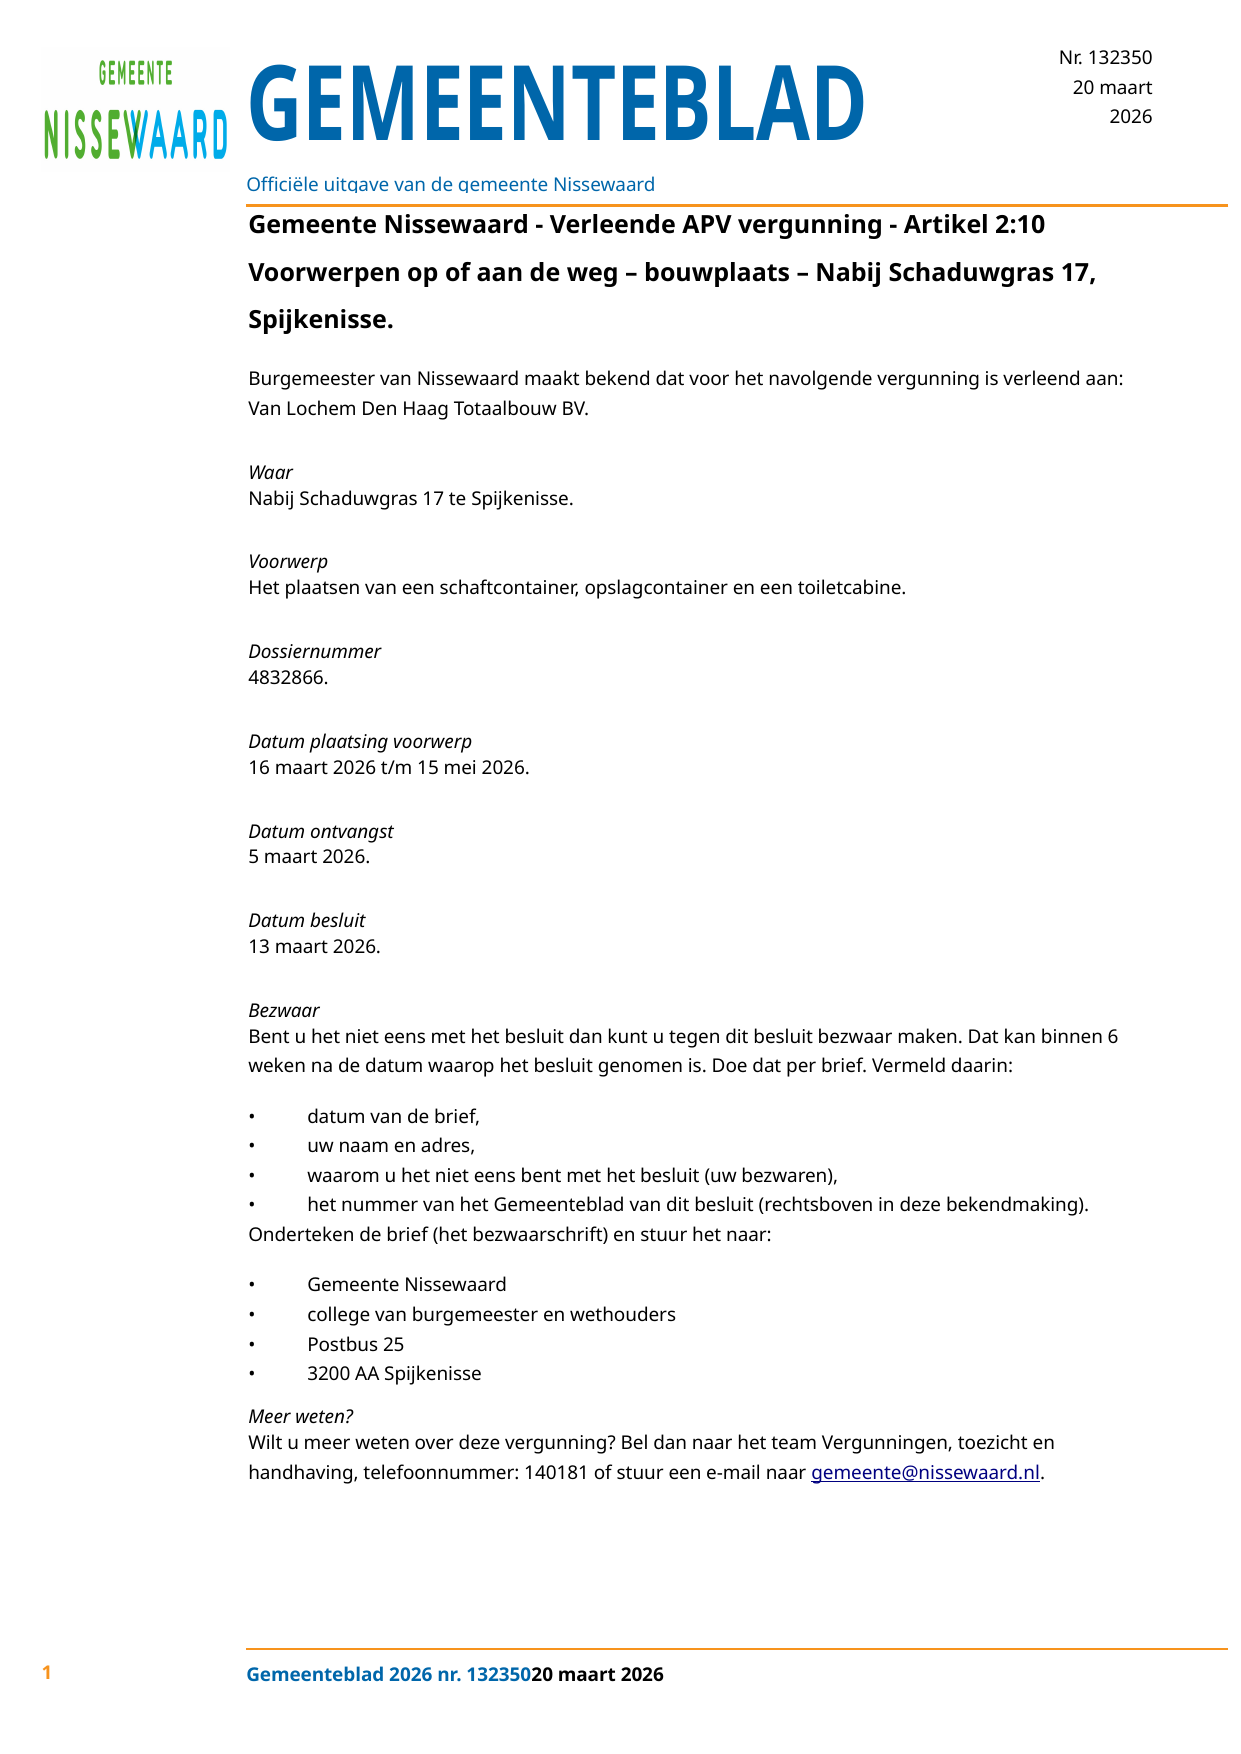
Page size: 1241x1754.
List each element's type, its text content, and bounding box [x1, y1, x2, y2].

text Burgemeester van Nissewaard maakt bekend dat voor het navolgende vergunning is verleend aan: Van Lochem Den Haag Totaalbouw BV. [248, 366, 1152, 421]
list uw naam en adres, [248, 1132, 1152, 1158]
text Voorwerp [248, 549, 1152, 574]
text 13 maart 2026. [248, 933, 1152, 959]
list Postbus 25 [248, 1331, 1152, 1357]
text Nabij Schaduwgras 17 te Spijkenisse. [248, 485, 1152, 511]
text Datum plaatsing voorwerp [248, 728, 1152, 754]
list datum van de brief, [248, 1103, 1152, 1129]
text 5 maart 2026. [248, 843, 1152, 869]
text 16 maart 2026 t/m 15 mei 2026. [248, 754, 1152, 779]
text Datum ontvangst [248, 818, 1152, 843]
text Het plaatsen van een schaftcontainer, opslagcontainer en een toiletcabine. [248, 574, 1152, 600]
list 3200 AA Spijkenisse [248, 1360, 1152, 1386]
text Bezwaar [248, 997, 1152, 1023]
text Gemeente Nissewaard - Verleende APV vergunning - Artikel 2:10 Voorwerpen op of aan de weg – bouwplaats – Nabij Schaduwgras 17, Spijkenisse. [248, 207, 1152, 336]
picture [41, 47, 231, 172]
list waarom u het niet eens bent met het besluit (uw bezwaren), [248, 1162, 1152, 1188]
list college van burgemeester en wethouders [248, 1301, 1152, 1327]
text Datum besluit [248, 907, 1152, 933]
text Wilt u meer weten over deze vergunning? Bel dan naar het team Vergunningen, toezicht en handhaving, telefoonnummer: 140181 of stuur een e-mail naar gemeente@nissewaard.nl. [248, 1429, 1152, 1484]
list het nummer van het Gemeenteblad van dit besluit (rechtsboven in deze bekendmaking). [248, 1192, 1152, 1217]
text Onderteken de brief (het bezwaarschrift) en stuur het naar: [248, 1221, 1152, 1247]
text 4832866. [248, 664, 1152, 690]
text Bent u het niet eens met het besluit dan kunt u tegen dit besluit bezwaar maken. Dat kan binnen 6 weken na de datum waarop het besluit genomen is. Doe dat per brief. Vermeld daarin: [248, 1023, 1152, 1078]
list Gemeente Nissewaard [248, 1272, 1152, 1297]
text Waar [248, 459, 1152, 485]
text Meer weten? [248, 1403, 1152, 1429]
text Dossiernummer [248, 638, 1152, 664]
